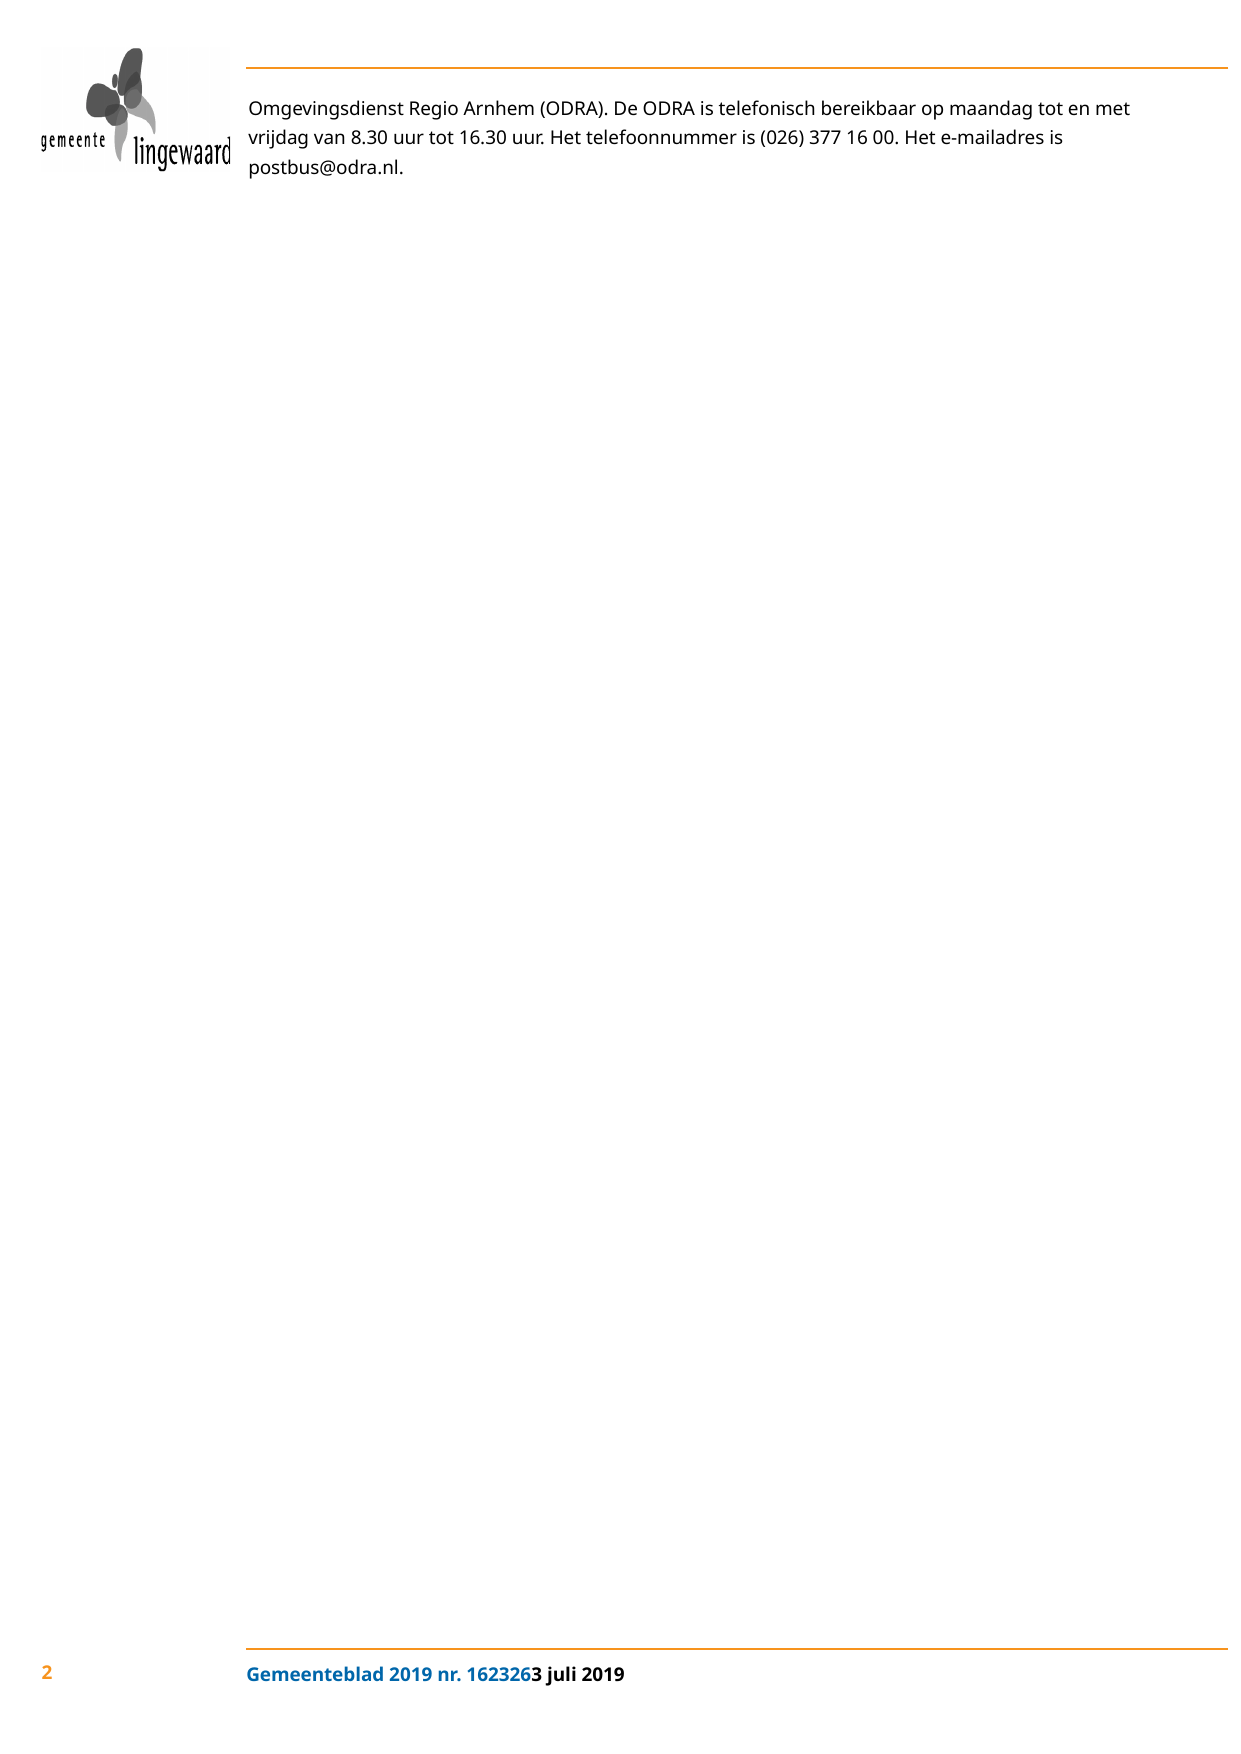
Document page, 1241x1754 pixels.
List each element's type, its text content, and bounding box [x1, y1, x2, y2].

text Omgevingsdienst Regio Arnhem (ODRA). De ODRA is telefonisch bereikbaar op maandag tot en met vrijdag van 8.30 uur tot 16.30 uur. Het telefoonnummer is (026) 377 16 00. Het e-mailadres is postbus@odra.nl. [248, 95, 1152, 180]
picture [41, 47, 231, 172]
